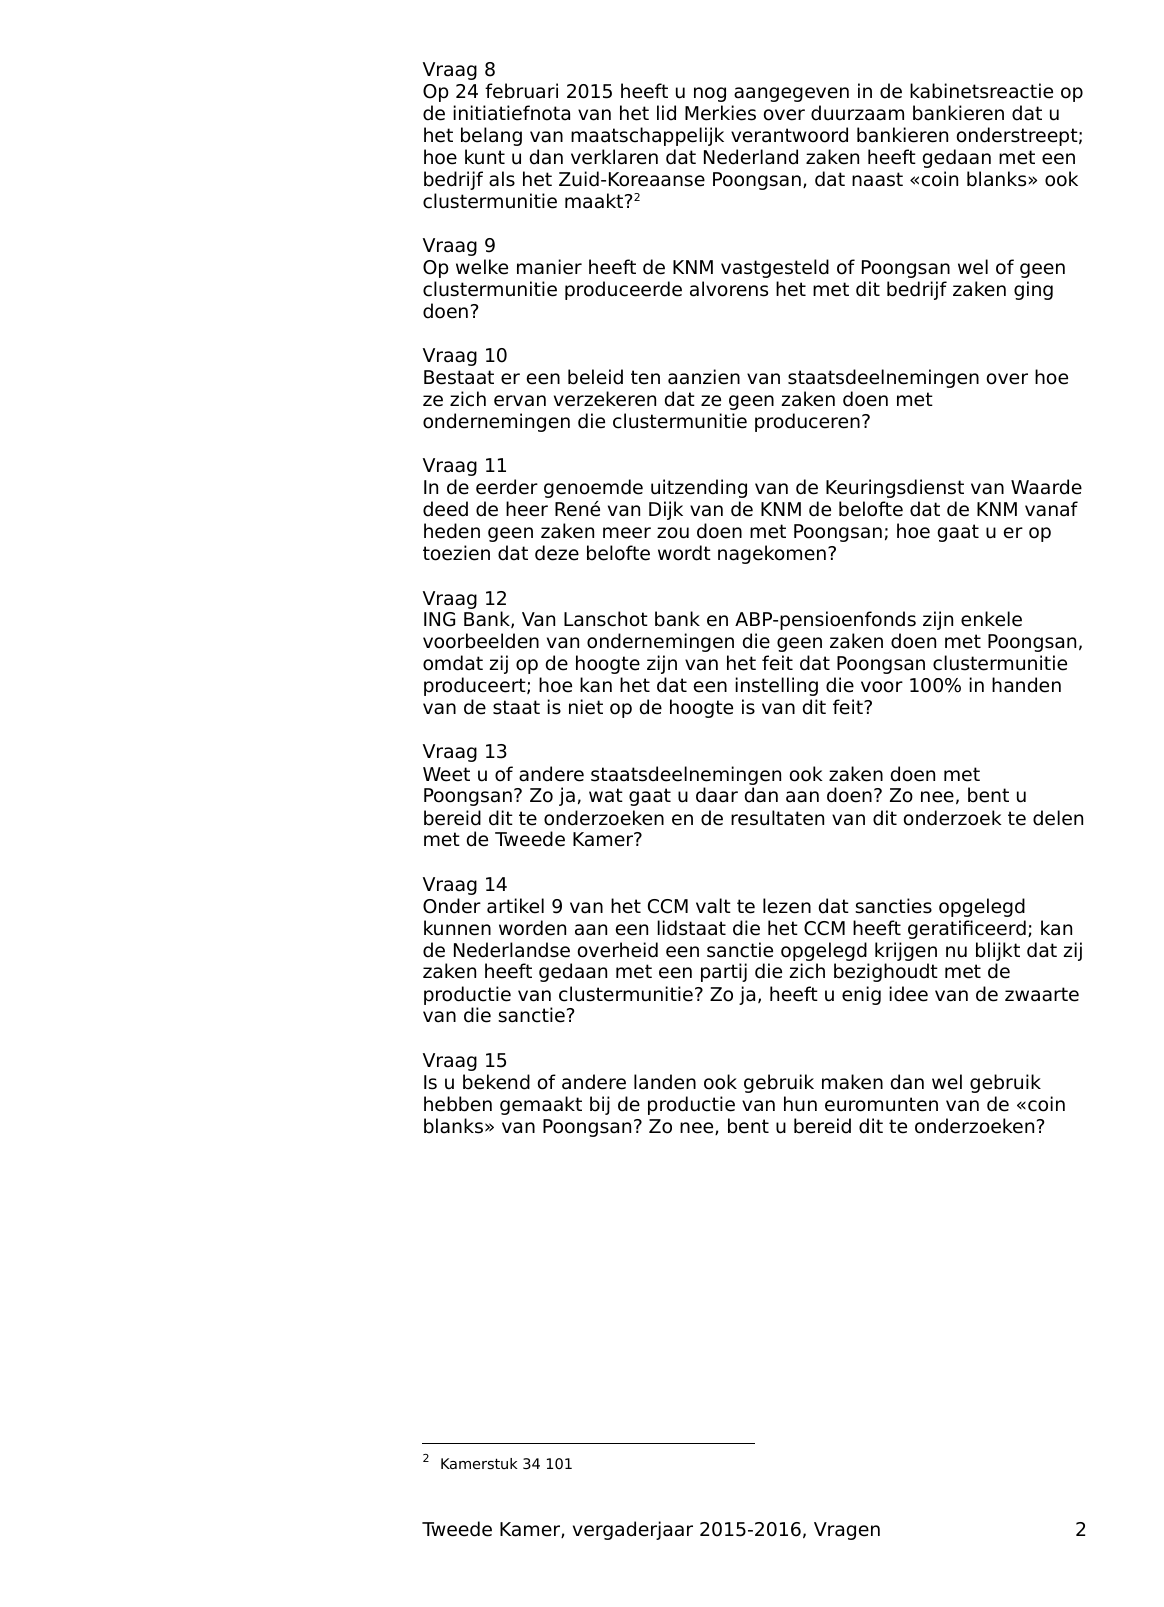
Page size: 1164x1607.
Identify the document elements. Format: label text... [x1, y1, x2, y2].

text Vraag 10 [422, 345, 1087, 367]
text Op 24 februari 2015 heeft u nog aangegeven in de kabinetsreactie op de initiatiefnota van het lid Merkies over duurzaam bankieren dat u het belang van maatschappelijk verantwoord bankieren onderstreept; hoe kunt u dan verklaren dat Nederland zaken heeft gedaan met een bedrijf als het Zuid-Koreaanse Poongsan, dat naast «coin blanks» ook clustermunitie maakt? [422, 81, 1087, 213]
text Vraag 13 [422, 741, 1087, 763]
text ING Bank, Van Lanschot bank en ABP-pensioenfonds zijn enkele voorbeelden van ondernemingen die geen zaken doen met Poongsan, omdat zij op de hoogte zijn van het feit dat Poongsan clustermunitie produceert; hoe kan het dat een instelling die voor 100% in handen van de staat is niet op de hoogte is van dit feit? [422, 609, 1087, 719]
text Vraag 9 [422, 235, 1087, 257]
text Is u bekend of andere landen ook gebruik maken dan wel gebruik hebben gemaakt bij de productie van hun euromunten van de «coin blanks» van Poongsan? Zo nee, bent u bereid dit te onderzoeken? [422, 1072, 1087, 1137]
text Vraag 15 [422, 1049, 1087, 1072]
text Vraag 12 [422, 587, 1087, 609]
text Weet u of andere staatsdeelnemingen ook zaken doen met Poongsan? Zo ja, wat gaat u daar dan aan doen? Zo nee, bent u bereid dit te onderzoeken en de resultaten van dit onderzoek te delen met de Tweede Kamer? [422, 763, 1087, 851]
text In de eerder genoemde uitzending van de Keuringsdienst van Waarde deed de heer René van Dijk van de KNM de belofte dat de KNM vanaf heden geen zaken meer zou doen met Poongsan; hoe gaat u er op toezien dat deze belofte wordt nagekomen? [422, 477, 1087, 565]
text Vraag 14 [422, 873, 1087, 896]
text Bestaat er een beleid ten aanzien van staatsdeelnemingen over hoe ze zich ervan verzekeren dat ze geen zaken doen met ondernemingen die clustermunitie produceren? [422, 367, 1087, 433]
text Op welke manier heeft de KNM vastgesteld of Poongsan wel of geen clustermunitie produceerde alvorens het met dit bedrijf zaken ging doen? [422, 257, 1087, 323]
text Vraag 8 [422, 59, 1087, 81]
text Onder artikel 9 van het CCM valt te lezen dat sancties opgelegd kunnen worden aan een lidstaat die het CCM heeft geratificeerd; kan de Nederlandse overheid een sanctie opgelegd krijgen nu blijkt dat zij zaken heeft gedaan met een partij die zich bezighoudt met de productie van clustermunitie? Zo ja, heeft u enig idee van de zwaarte van die sanctie? [422, 896, 1087, 1027]
text Vraag 11 [422, 455, 1087, 477]
text Kamerstuk 34 101 [422, 1452, 1087, 1474]
